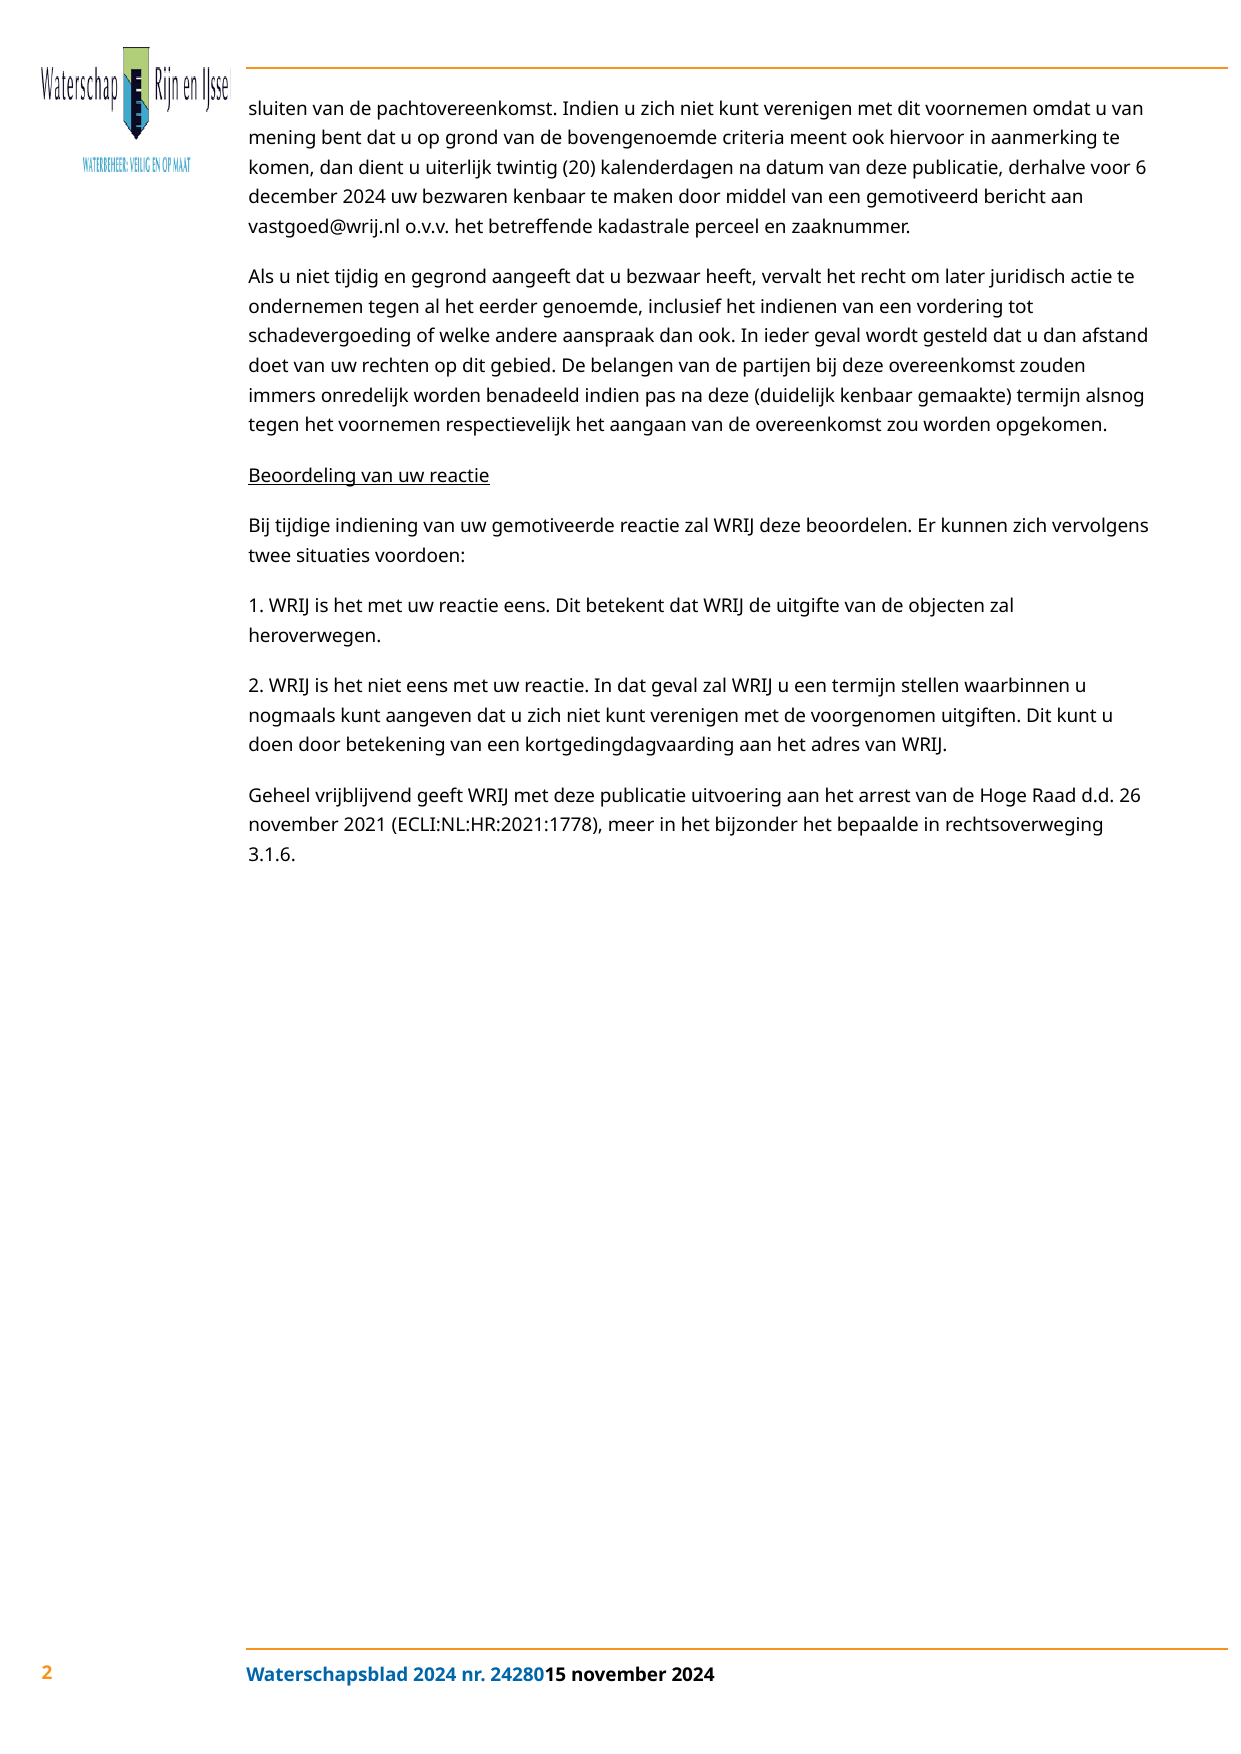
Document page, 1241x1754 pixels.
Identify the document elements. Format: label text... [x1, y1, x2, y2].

text Als u niet tijdig en gegrond aangeeft dat u bezwaar heeft, vervalt het recht om later juridisch actie te ondernemen tegen al het eerder genoemde, inclusief het indienen van een vordering tot schadevergoeding of welke andere aanspraak dan ook. In ieder geval wordt gesteld dat u dan afstand doet van uw rechten op dit gebied. De belangen van de partijen bij deze overeenkomst zouden immers onredelijk worden benadeeld indien pas na deze (duidelijk kenbaar gemaakte) termijn alsnog tegen het voornemen respectievelijk het aangaan van de overeenkomst zou worden opgekomen. [248, 263, 1152, 437]
text Beoordeling van uw reactie [248, 462, 1152, 488]
picture [41, 47, 231, 172]
text Geheel vrijblijvend geeft WRIJ met deze publicatie uitvoering aan het arrest van de Hoge Raad d.d. 26 november 2021 (ECLI:NL:HR:2021:1778), meer in het bijzonder het bepaalde in rechtsoverweging 3.1.6. [248, 782, 1152, 867]
text 2. WRIJ is het niet eens met uw reactie. In dat geval zal WRIJ u een termijn stellen waarbinnen u nogmaals kunt aangeven dat u zich niet kunt verenigen met de voorgenomen uitgiften. Dit kunt u doen door betekening van een kortgedingdagvaarding aan het adres van WRIJ. [248, 672, 1152, 757]
text sluiten van de pachtovereenkomst. Indien u zich niet kunt verenigen met dit voornemen omdat u van mening bent dat u op grond van de bovengenoemde criteria meent ook hiervoor in aanmerking te komen, dan dient u uiterlijk twintig (20) kalenderdagen na datum van deze publicatie, derhalve voor 6 december 2024 uw bezwaren kenbaar te maken door middel van een gemotiveerd bericht aan vastgoed@wrij.nl o.v.v. het betreffende kadastrale perceel en zaaknummer. [248, 95, 1152, 239]
text Bij tijdige indiening van uw gemotiveerde reactie zal WRIJ deze beoordelen. Er kunnen zich vervolgens twee situaties voordoen: [248, 512, 1152, 568]
text 1. WRIJ is het met uw reactie eens. Dit betekent dat WRIJ de uitgifte van de objecten zal heroverwegen. [248, 592, 1152, 648]
